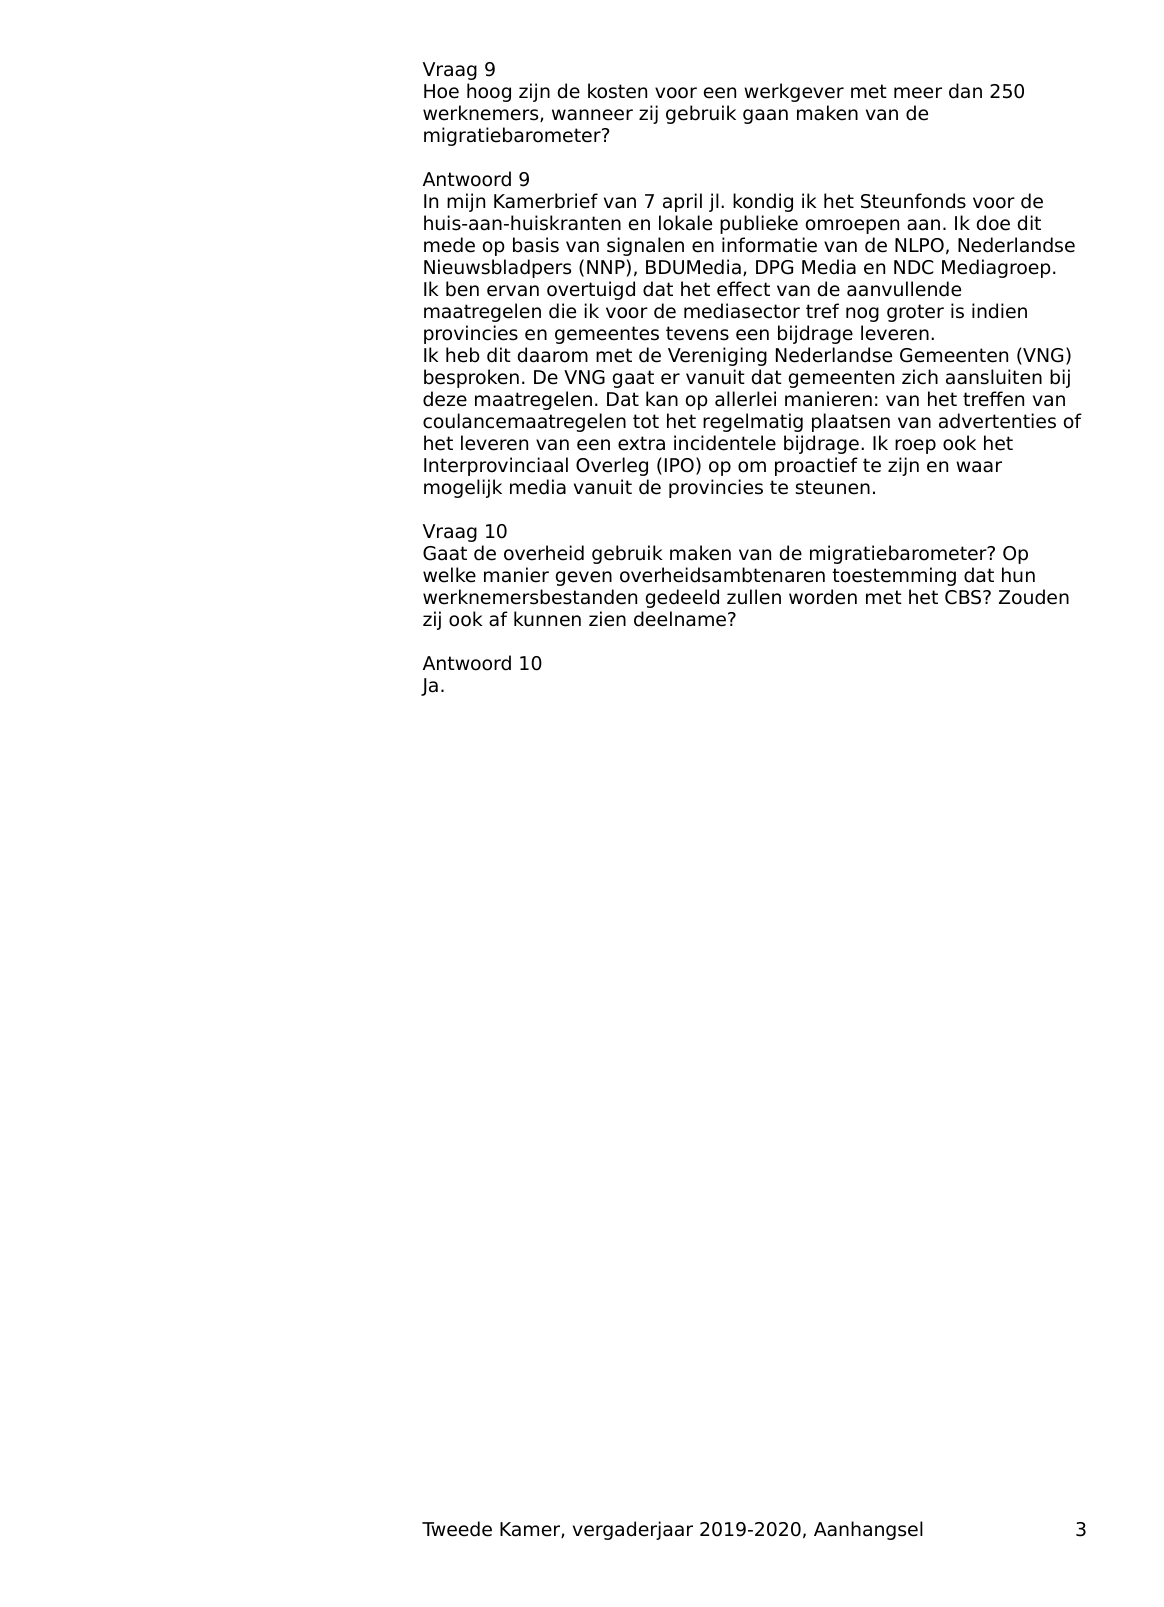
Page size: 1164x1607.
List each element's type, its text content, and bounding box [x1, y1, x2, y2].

text Antwoord 9 [422, 169, 1087, 191]
text Vraag 9 [422, 59, 1087, 81]
text Vraag 10 [422, 521, 1087, 543]
text Gaat de overheid gebruik maken van de migratiebarometer? Op welke manier geven overheidsambtenaren toestemming dat hun werknemersbestanden gedeeld zullen worden met het CBS? Zouden zij ook af kunnen zien deelname? [422, 543, 1087, 631]
text Ik ben ervan overtuigd dat het effect van de aanvullende maatregelen die ik voor de mediasector tref nog groter is indien provincies en gemeentes tevens een bijdrage leveren. [422, 279, 1087, 345]
text Ik heb dit daarom met de Vereniging Nederlandse Gemeenten (VNG) besproken. De VNG gaat er vanuit dat gemeenten zich aansluiten bij deze maatregelen. Dat kan op allerlei manieren: van het treffen van coulancemaatregelen tot het regelmatig plaatsen van advertenties of het leveren van een extra incidentele bijdrage. Ik roep ook het Interprovinciaal Overleg (IPO) op om proactief te zijn en waar mogelijk media vanuit de provincies te steunen. [422, 345, 1087, 499]
text Hoe hoog zijn de kosten voor een werkgever met meer dan 250 werknemers, wanneer zij gebruik gaan maken van de migratiebarometer? [422, 81, 1087, 147]
text Antwoord 10 [422, 653, 1087, 675]
text In mijn Kamerbrief van 7 april jl. kondig ik het Steunfonds voor de huis-aan-huiskranten en lokale publieke omroepen aan. Ik doe dit mede op basis van signalen en informatie van de NLPO, Nederlandse Nieuwsbladpers (NNP), BDUMedia, DPG Media en NDC Mediagroep. [422, 191, 1087, 279]
text Ja. [422, 675, 1087, 697]
